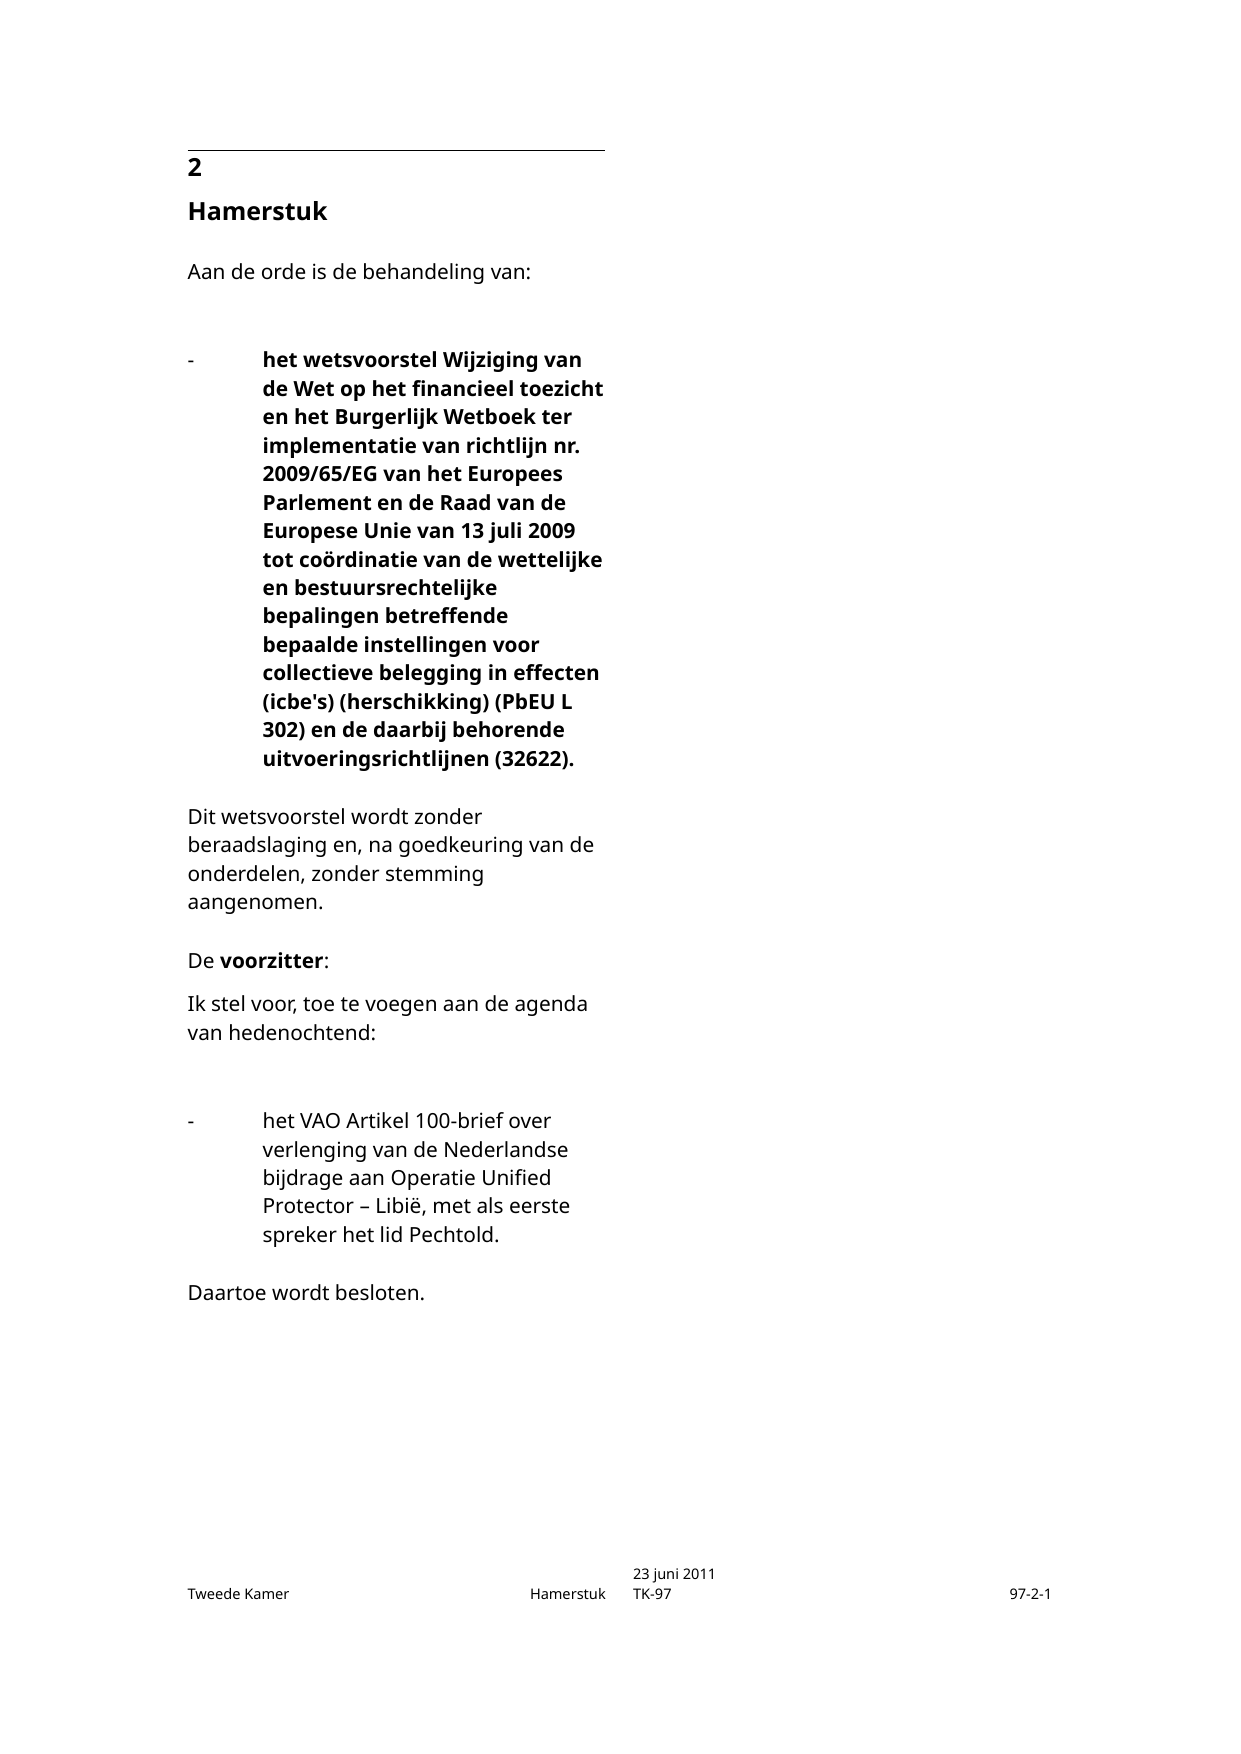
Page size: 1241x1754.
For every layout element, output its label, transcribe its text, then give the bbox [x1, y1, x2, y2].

text 2 [187, 151, 605, 184]
text Hamerstuk [187, 193, 605, 227]
text Aan de orde is de behandeling van: [187, 257, 605, 286]
text Ik stel voor, toe te voegen aan de agenda van hedenochtend: [187, 989, 605, 1046]
text Daartoe wordt besloten. [187, 1278, 605, 1307]
text Dit wetsvoorstel wordt zonder beraadslaging en, na goedkeuring van de onderdelen, zonder stemming aangenomen. [187, 802, 605, 916]
list het VAO Artikel 100-brief over verlenging van de Nederlandse bijdrage aan Operatie Unified Protector – Libië, met als eerste spreker het lid Pechtold. [187, 1106, 605, 1248]
list het wetsvoorstel Wijziging van de Wet op het financieel toezicht en het Burgerlijk Wetboek ter implementatie van richtlijn nr. 2009/65/EG van het Europees Parlement en de Raad van de Europese Unie van 13 juli 2009 tot coördinatie van de wettelijke en bestuursrechtelijke bepalingen betreffende bepaalde instellingen voor collectieve belegging in effecten (icbe's) (herschikking) (PbEU L 302) en de daarbij behorende uitvoeringsrichtlijnen (32622). [187, 346, 605, 772]
text De voorzitter: [187, 946, 605, 974]
